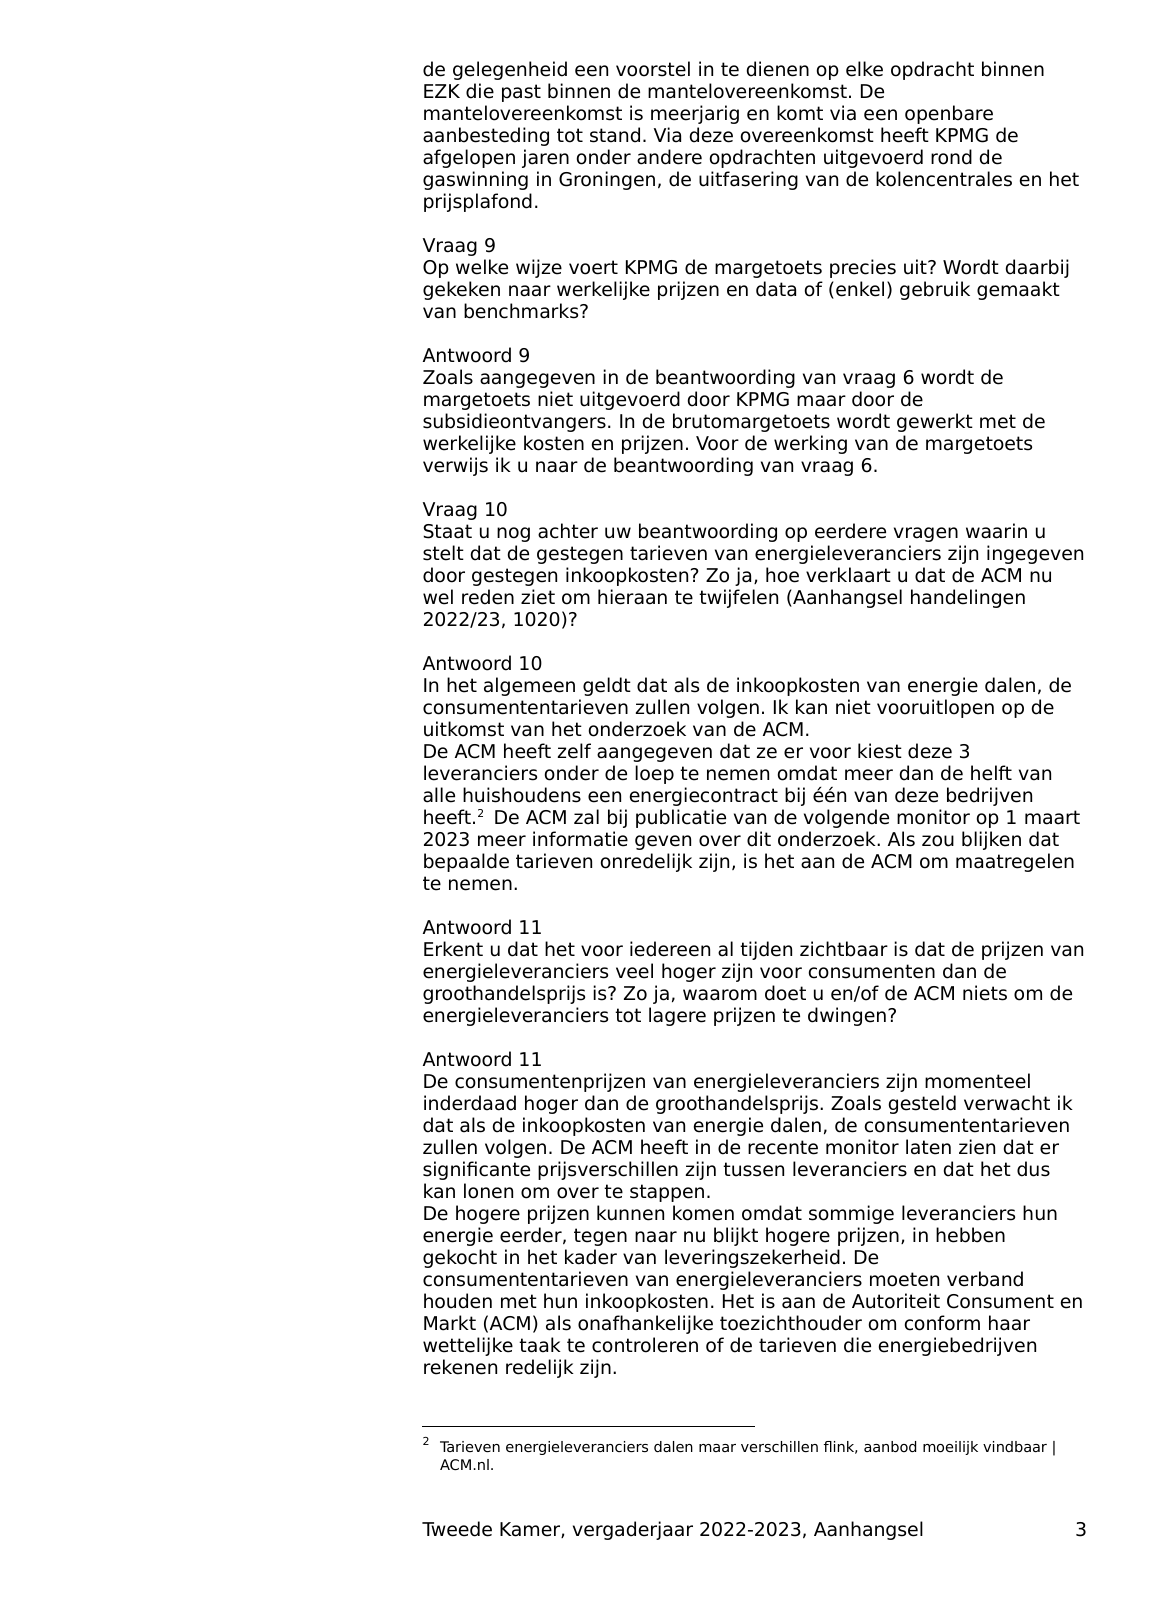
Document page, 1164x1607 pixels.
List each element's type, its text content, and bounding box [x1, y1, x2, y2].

text Antwoord 9 [422, 345, 1087, 367]
text de gelegenheid een voorstel in te dienen op elke opdracht binnen EZK die past binnen de mantelovereenkomst. De mantelovereenkomst is meerjarig en komt via een openbare aanbesteding tot stand. Via deze overeenkomst heeft KPMG de afgelopen jaren onder andere opdrachten uitgevoerd rond de gaswinning in Groningen, de uitfasering van de kolencentrales en het prijsplafond. [422, 59, 1087, 213]
text Zoals aangegeven in de beantwoording van vraag 6 wordt de margetoets niet uitgevoerd door KPMG maar door de subsidieontvangers. In de brutomargetoets wordt gewerkt met de werkelijke kosten en prijzen. Voor de werking van de margetoets verwijs ik u naar de beantwoording van vraag 6. [422, 367, 1087, 477]
text Vraag 9 [422, 235, 1087, 257]
text De ACM heeft zelf aangegeven dat ze er voor kiest deze 3 leveranciers onder de loep te nemen omdat meer dan de helft van alle huishoudens een energiecontract bij één van deze bedrijven heeft. De ACM zal bij publicatie van de volgende monitor op 1 maart 2023 meer informatie geven over dit onderzoek. Als zou blijken dat bepaalde tarieven onredelijk zijn, is het aan de ACM om maatregelen te nemen. [422, 741, 1087, 895]
text Antwoord 11 [422, 1049, 1087, 1071]
text Staat u nog achter uw beantwoording op eerdere vragen waarin u stelt dat de gestegen tarieven van energieleveranciers zijn ingegeven door gestegen inkoopkosten? Zo ja, hoe verklaart u dat de ACM nu wel reden ziet om hieraan te twijfelen (Aanhangsel handelingen 2022/23, 1020)? [422, 521, 1087, 631]
text De consumentenprijzen van energieleveranciers zijn momenteel inderdaad hoger dan de groothandelsprijs. Zoals gesteld verwacht ik dat als de inkoopkosten van energie dalen, de consumententarieven zullen volgen. De ACM heeft in de recente monitor laten zien dat er significante prijsverschillen zijn tussen leveranciers en dat het dus kan lonen om over te stappen. [422, 1071, 1087, 1203]
text Op welke wijze voert KPMG de margetoets precies uit? Wordt daarbij gekeken naar werkelijke prijzen en data of (enkel) gebruik gemaakt van benchmarks? [422, 257, 1087, 323]
text In het algemeen geldt dat als de inkoopkosten van energie dalen, de consumententarieven zullen volgen. Ik kan niet vooruitlopen op de uitkomst van het onderzoek van de ACM. [422, 675, 1087, 741]
text Antwoord 11 [422, 917, 1087, 939]
text Antwoord 10 [422, 653, 1087, 675]
text De hogere prijzen kunnen komen omdat sommige leveranciers hun energie eerder, tegen naar nu blijkt hogere prijzen, in hebben gekocht in het kader van leveringszekerheid. De consumententarieven van energieleveranciers moeten verband houden met hun inkoopkosten. Het is aan de Autoriteit Consument en Markt (ACM) als onafhankelijke toezichthouder om conform haar wettelijke taak te controleren of de tarieven die energiebedrijven rekenen redelijk zijn. [422, 1203, 1087, 1379]
text Tarieven energieleveranciers dalen maar verschillen flink, aanbod moeilijk vindbaar | ACM.nl. [422, 1435, 1087, 1474]
text Vraag 10 [422, 499, 1087, 521]
text Erkent u dat het voor iedereen al tijden zichtbaar is dat de prijzen van energieleveranciers veel hoger zijn voor consumenten dan de groothandelsprijs is? Zo ja, waarom doet u en/of de ACM niets om de energieleveranciers tot lagere prijzen te dwingen? [422, 939, 1087, 1027]
